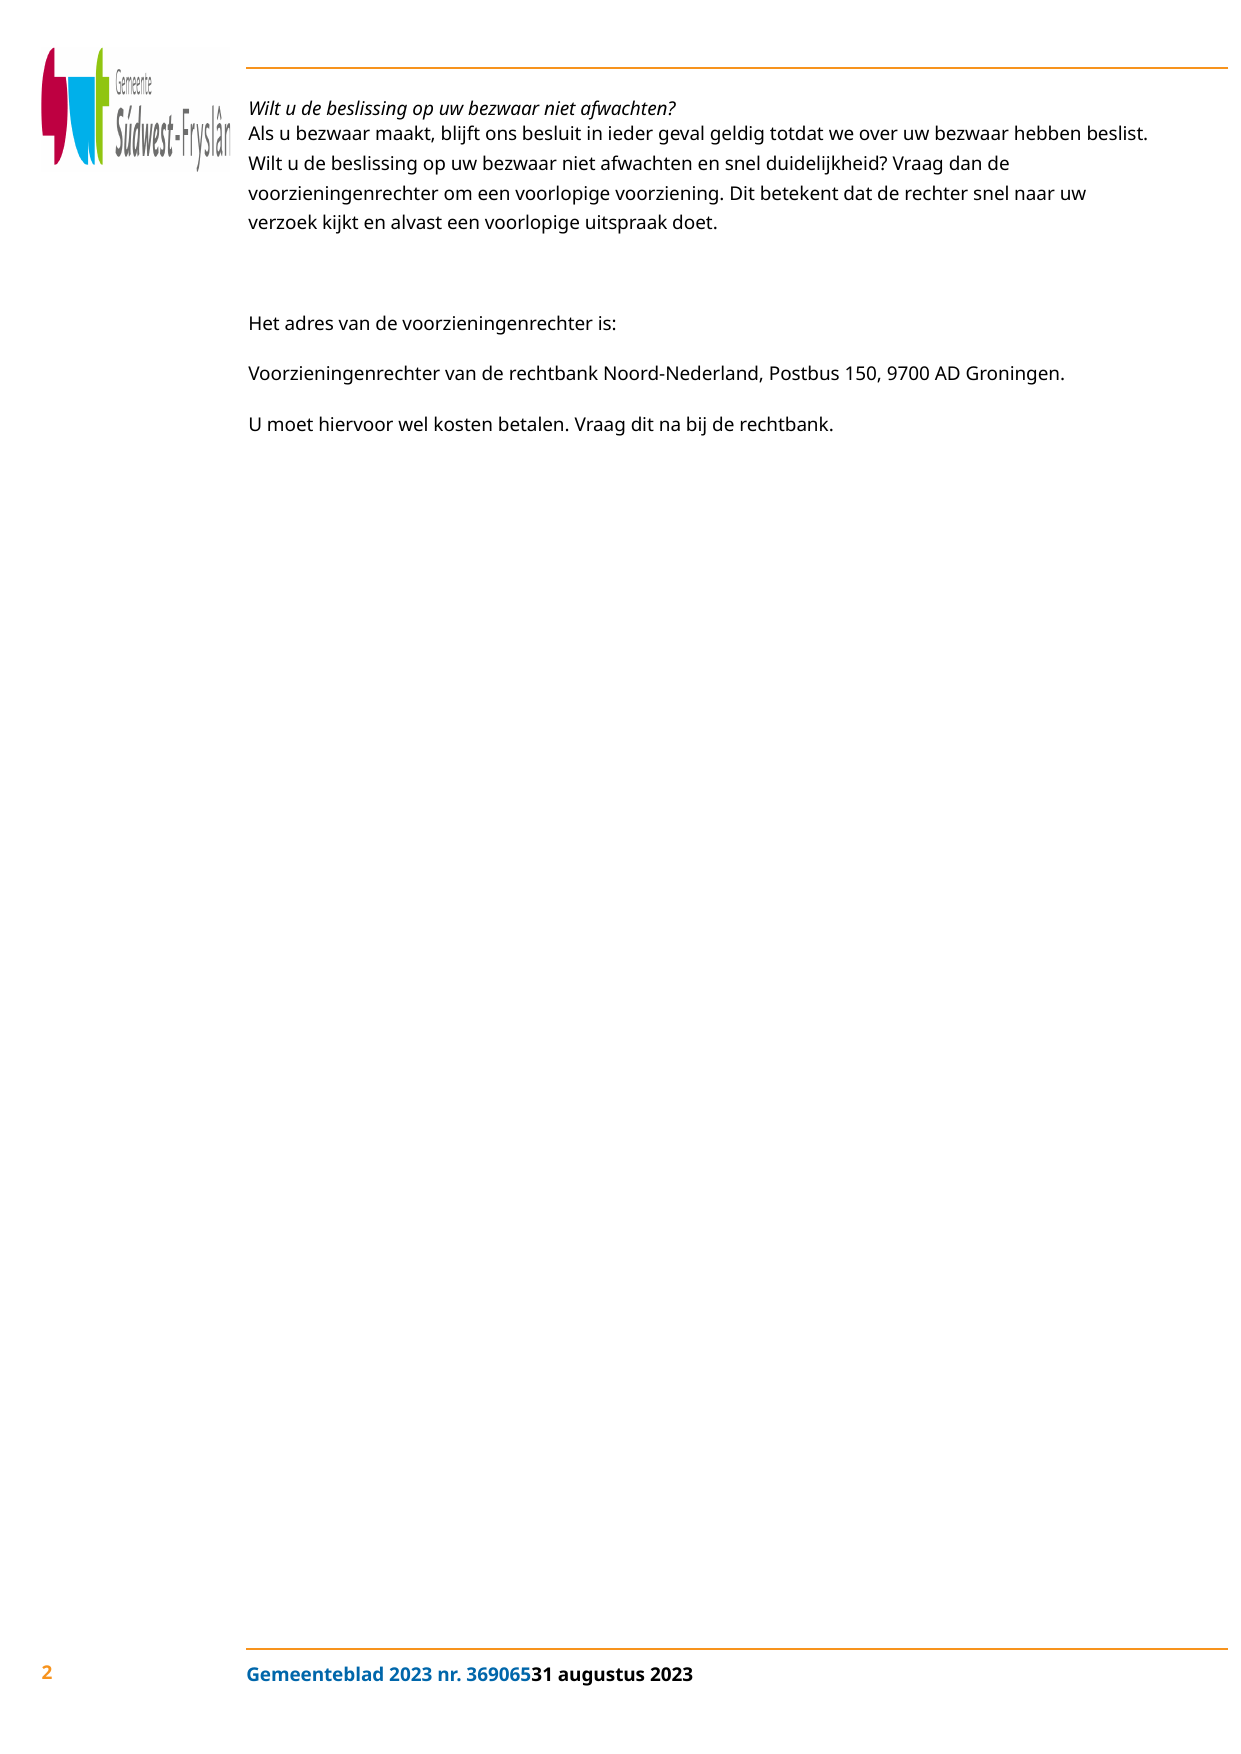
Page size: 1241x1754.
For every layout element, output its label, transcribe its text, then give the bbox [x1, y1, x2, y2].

text Voorzieningenrechter van de rechtbank Noord-Nederland, Postbus 150, 9700 AD Groningen. [248, 361, 1152, 386]
picture [41, 47, 231, 172]
text Het adres van de voorzieningenrechter is: [248, 310, 1152, 336]
text Als u bezwaar maakt, blijft ons besluit in ieder geval geldig totdat we over uw bezwaar hebben beslist. Wilt u de beslissing op uw bezwaar niet afwachten en snel duidelijkheid? Vraag dan de voorzieningenrechter om een voorlopige voorziening. Dit betekent dat de rechter snel naar uw verzoek kijkt en alvast een voorlopige uitspraak doet. [248, 121, 1152, 235]
text U moet hiervoor wel kosten betalen. Vraag dit na bij de rechtbank. [248, 411, 1152, 437]
text Wilt u de beslissing op uw bezwaar niet afwachten? [248, 95, 1152, 121]
